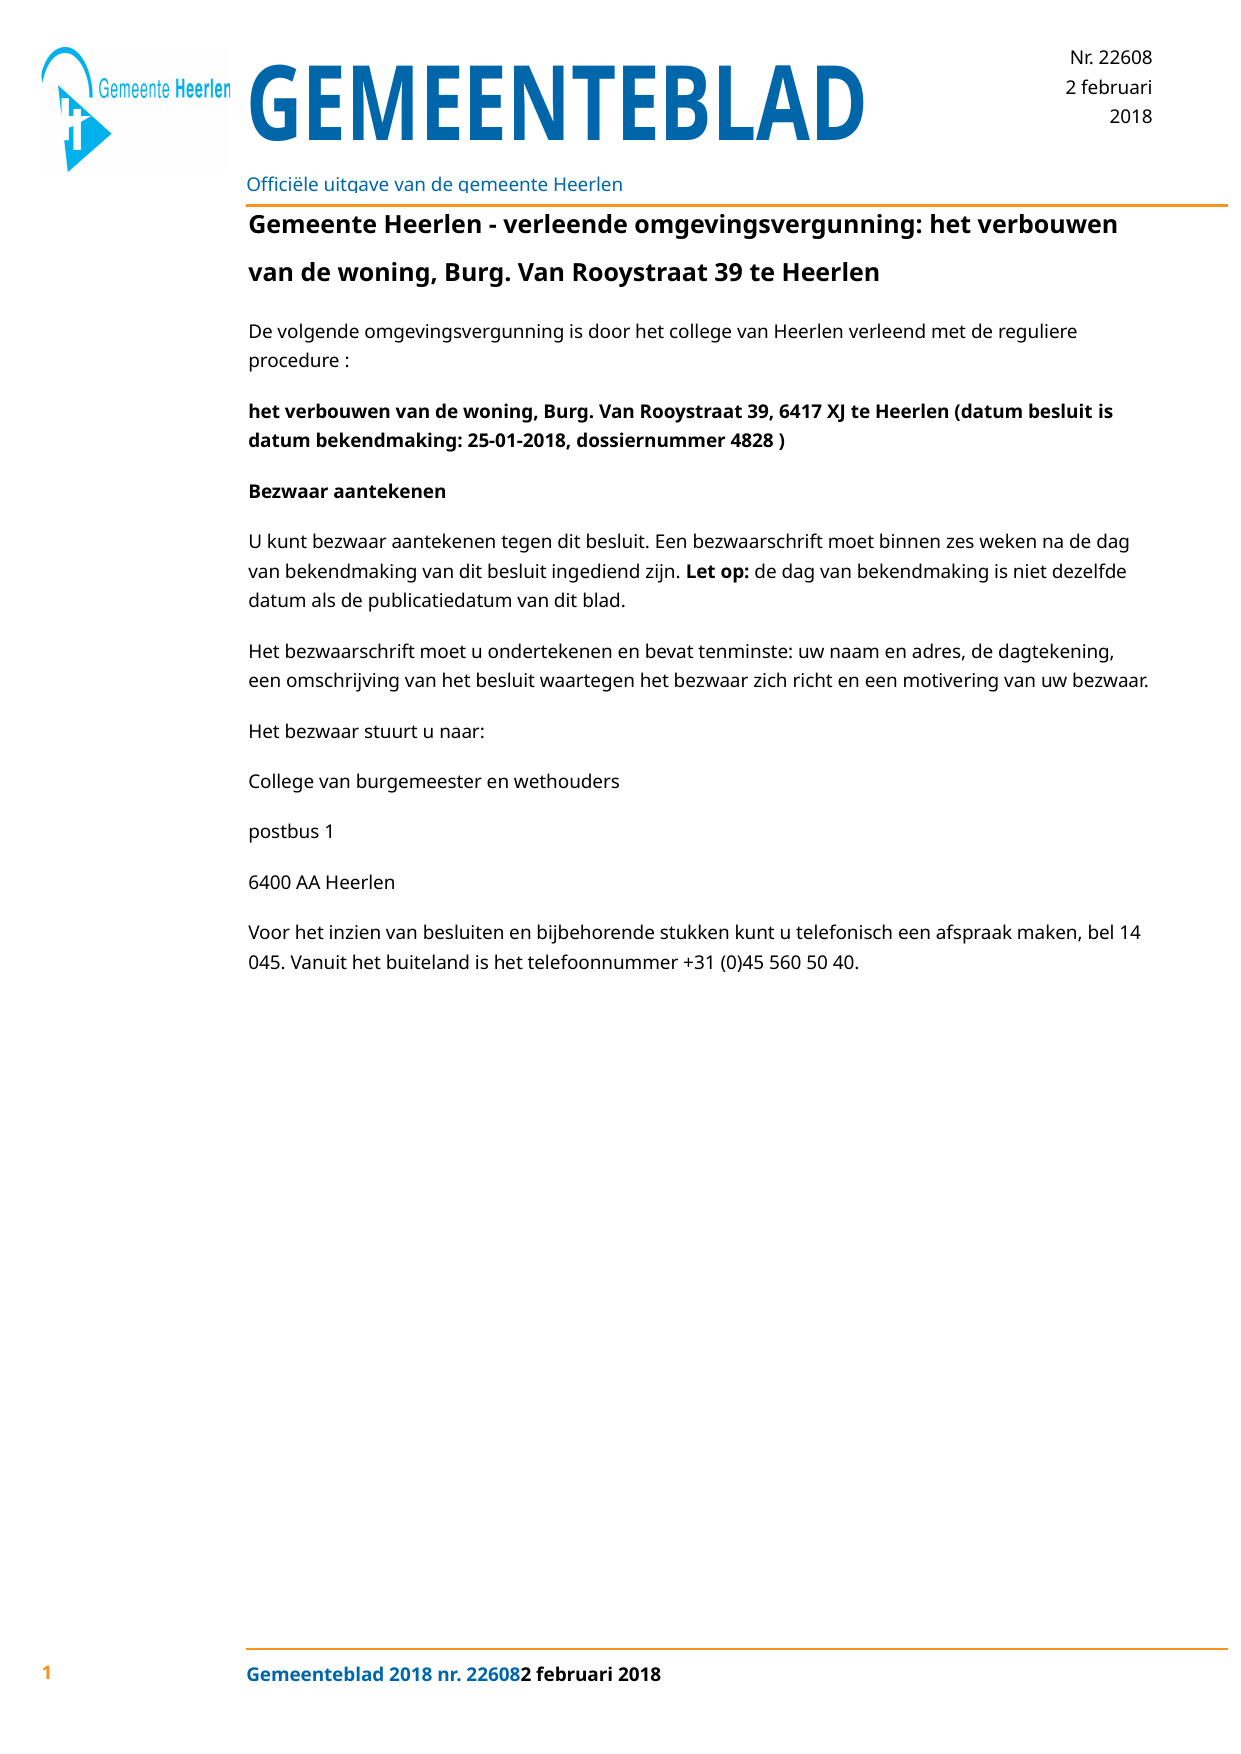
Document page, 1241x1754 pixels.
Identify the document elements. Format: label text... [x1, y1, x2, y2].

picture [41, 47, 231, 172]
text College van burgemeester en wethouders [248, 768, 1152, 794]
text het verbouwen van de woning, Burg. Van Rooystraat 39, 6417 XJ te Heerlen (datum besluit is datum bekendmaking: 25-01-2018, dossiernummer 4828 ) [248, 398, 1152, 453]
text postbus 1 [248, 819, 1152, 844]
text Voor het inzien van besluiten en bijbehorende stukken kunt u telefonisch een afspraak maken, bel 14 045. Vanuit het buiteland is het telefoonnummer +31 (0)45 560 50 40. [248, 919, 1152, 975]
text De volgende omgevingsvergunning is door het college van Heerlen verleend met de reguliere procedure : [248, 318, 1152, 373]
picture [41, 47, 58, 70]
text 6400 AA Heerlen [248, 869, 1152, 895]
text U kunt bezwaar aantekenen tegen dit besluit. Een bezwaarschrift moet binnen zes weken na de dag van bekendmaking van dit besluit ingediend zijn. Let op: de dag van bekendmaking is niet dezelfde datum als de publicatiedatum van dit blad. [248, 528, 1152, 613]
text Het bezwaarschrift moet u ondertekenen en bevat tenminste: uw naam en adres, de dagtekening, een omschrijving van het besluit waartegen het bezwaar zich richt en een motivering van uw bezwaar. [248, 638, 1152, 693]
text Het bezwaar stuurt u naar: [248, 718, 1152, 744]
text Gemeente Heerlen - verleende omgevingsvergunning: het verbouwen van de woning, Burg. Van Rooystraat 39 te Heerlen [248, 207, 1152, 288]
text Bezwaar aantekenen [248, 478, 1152, 504]
